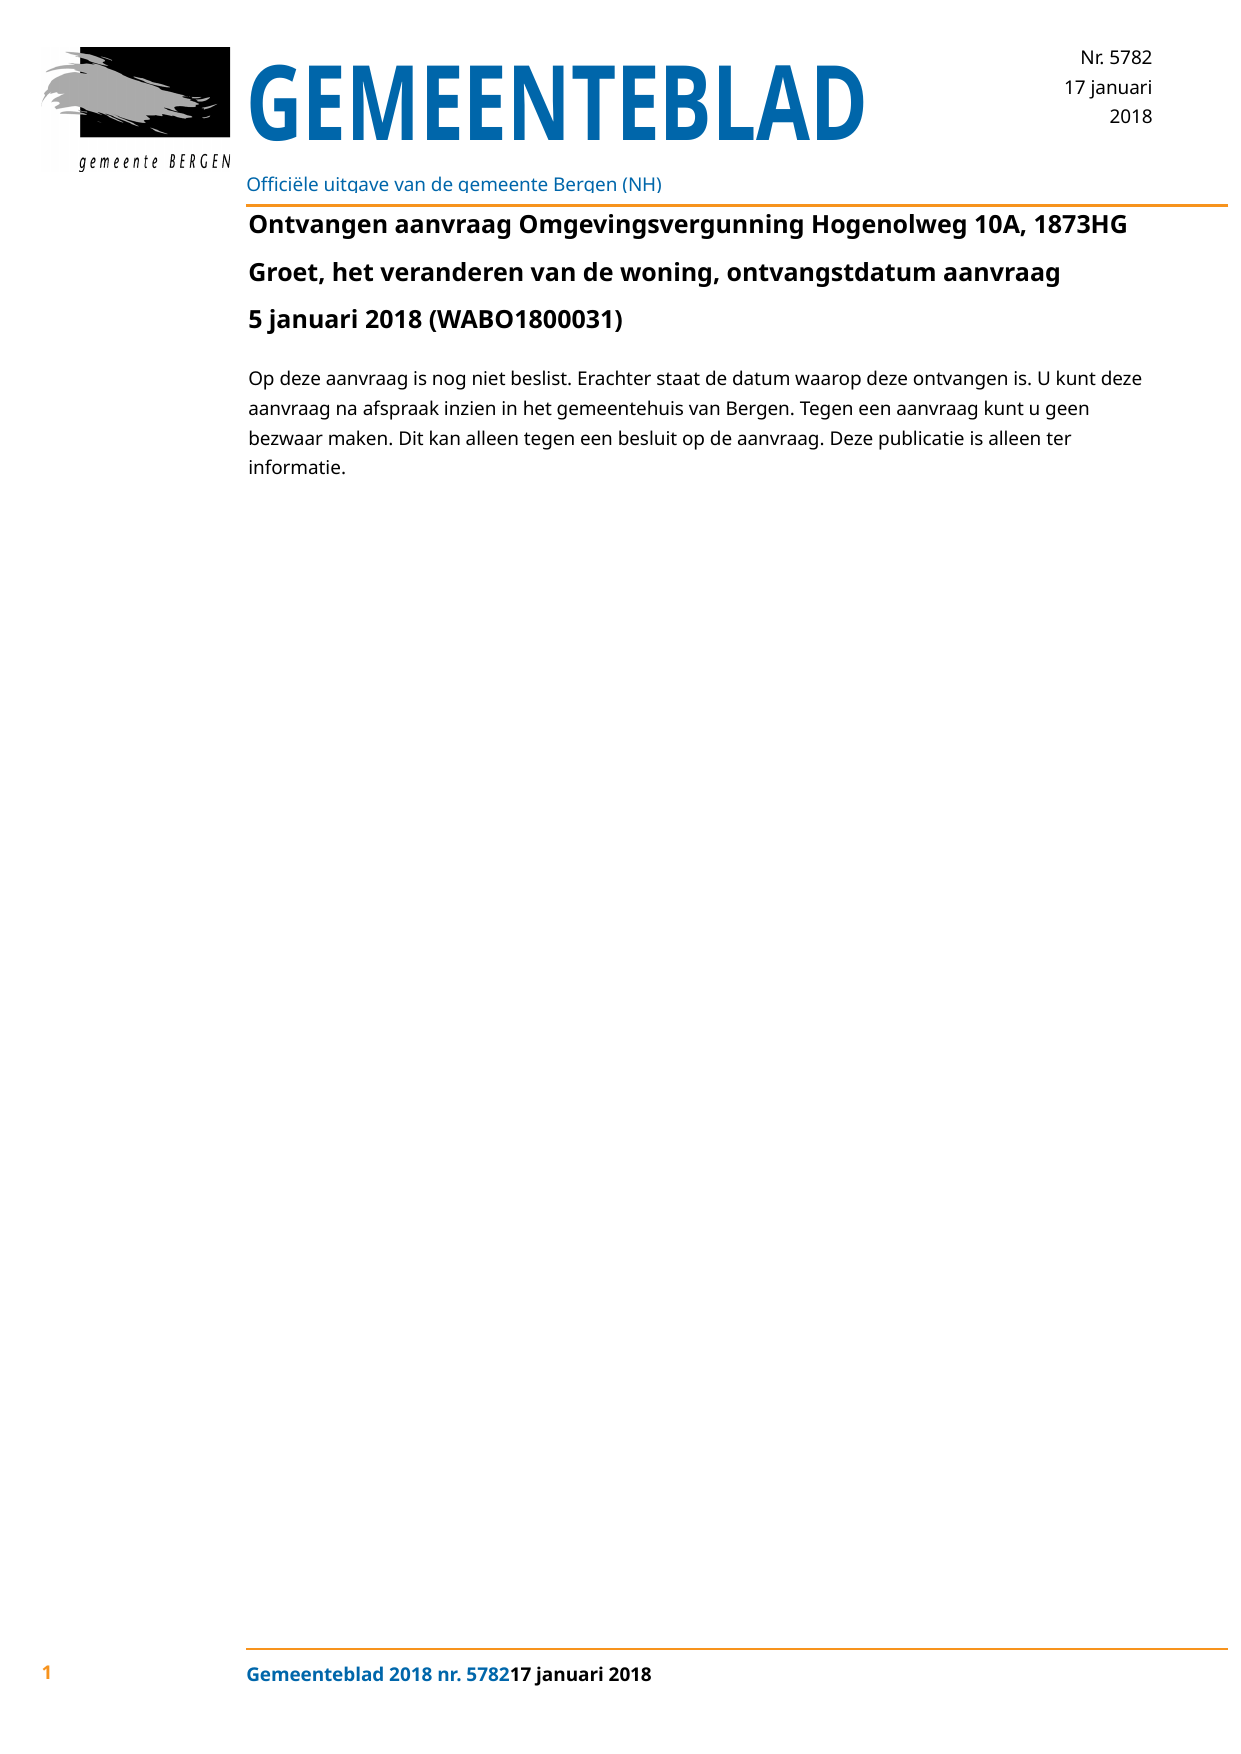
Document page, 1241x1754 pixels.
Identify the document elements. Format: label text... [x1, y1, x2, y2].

text Ontvangen aanvraag Omgevingsvergunning Hogenolweg 10A, 1873HG Groet, het veranderen van de woning, ontvangstdatum aanvraag 5 januari 2018 (WABO1800031) [248, 207, 1152, 336]
picture [41, 47, 231, 172]
text Op deze aanvraag is nog niet beslist. Erachter staat de datum waarop deze ontvangen is. U kunt deze aanvraag na afspraak inzien in het gemeentehuis van Bergen. Tegen een aanvraag kunt u geen bezwaar maken. Dit kan alleen tegen een besluit op de aanvraag. Deze publicatie is alleen ter informatie. [248, 366, 1152, 480]
